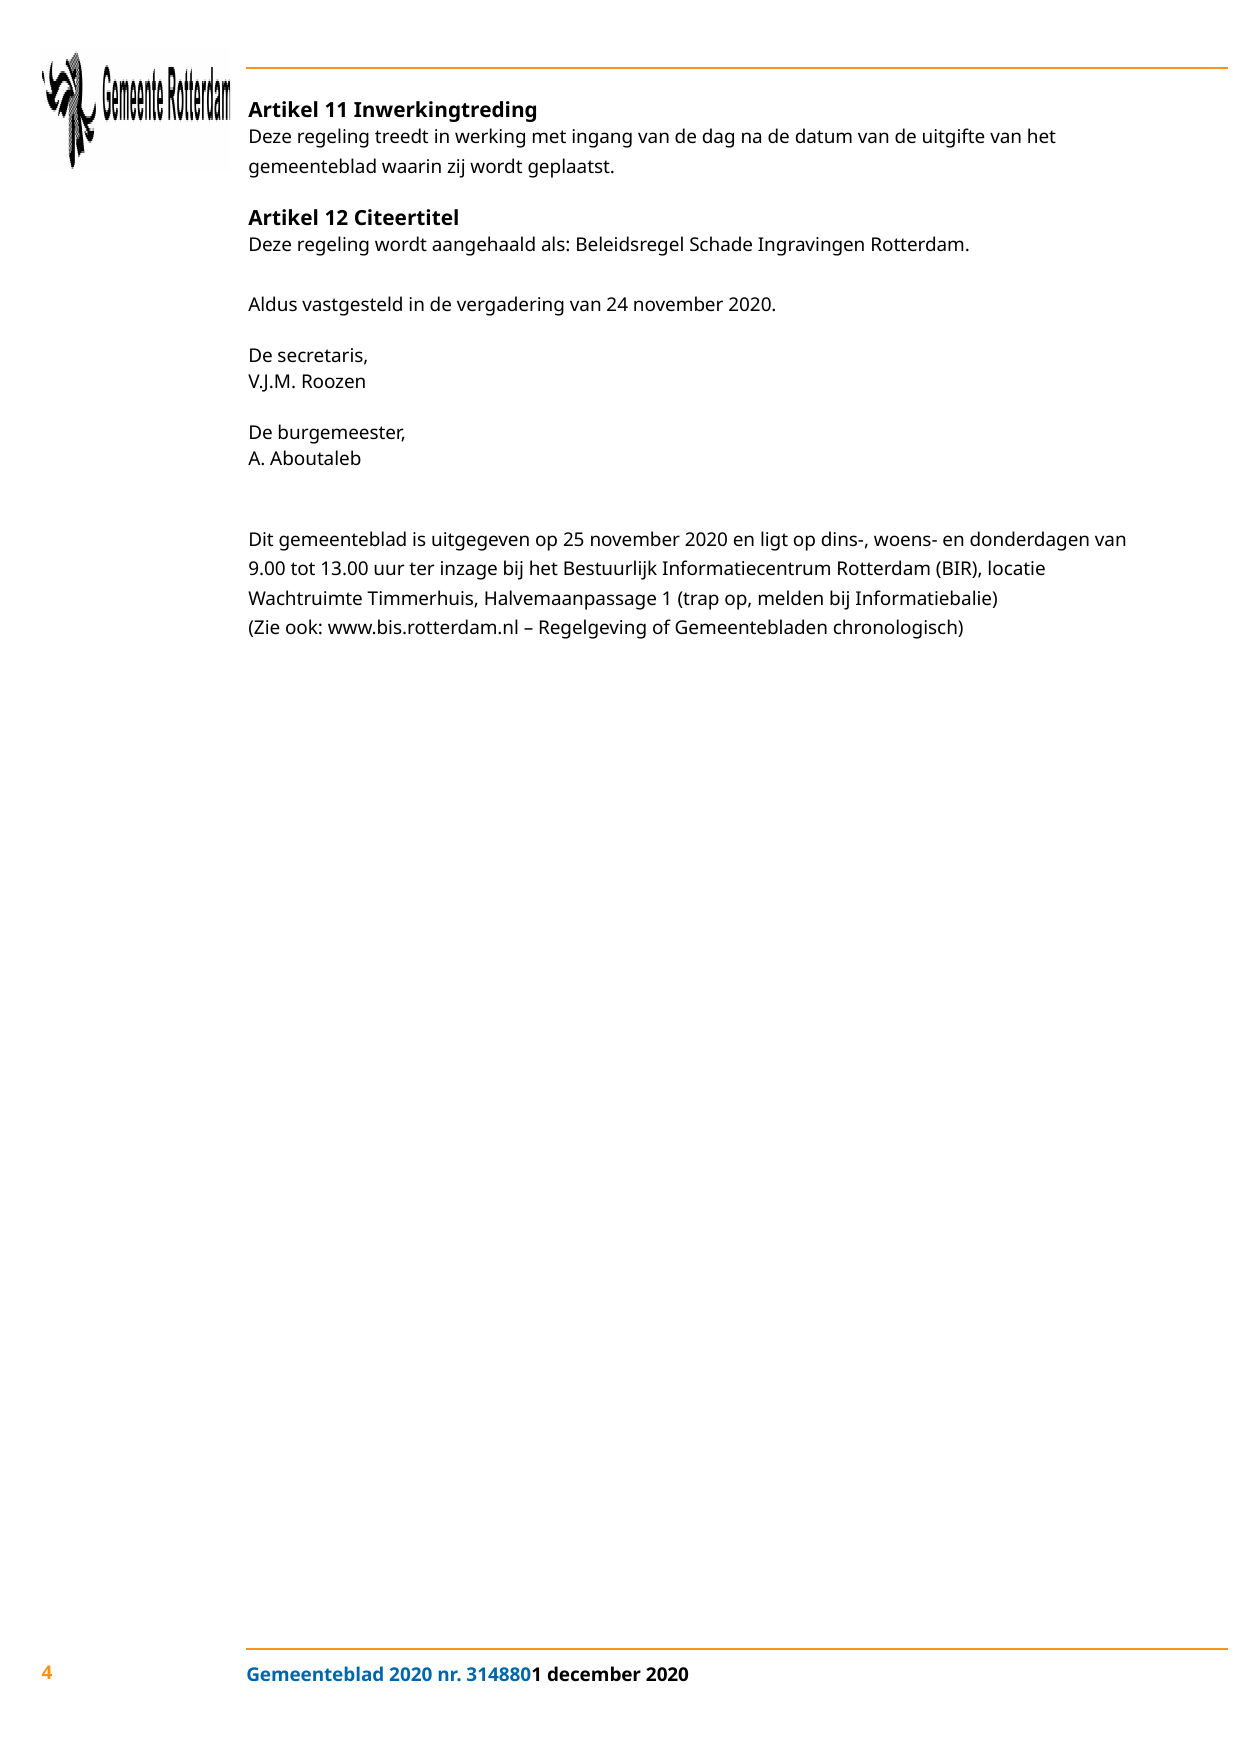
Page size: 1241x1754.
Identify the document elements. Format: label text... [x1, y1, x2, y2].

text A. Aboutaleb [248, 445, 1152, 471]
text (Zie ook: www.bis.rotterdam.nl – Regelgeving of Gemeentebladen chronologisch) [248, 614, 1152, 640]
text Artikel 12 Citeertitel [248, 203, 1152, 232]
text De burgemeester, [248, 419, 1152, 445]
text Dit gemeenteblad is uitgegeven op 25 november 2020 en ligt op dins-, woens- en donderdagen van 9.00 tot 13.00 uur ter inzage bij het Bestuurlijk Informatiecentrum Rotterdam (BIR), locatie Wachtruimte Timmerhuis, Halvemaanpassage 1 (trap op, melden bij Informatiebalie) [248, 526, 1152, 611]
text Deze regeling wordt aangehaald als: Beleidsregel Schade Ingravingen Rotterdam. [248, 232, 1152, 257]
picture [41, 47, 231, 172]
text De secretaris, [248, 342, 1152, 368]
text Aldus vastgesteld in de vergadering van 24 november 2020. [248, 291, 1152, 317]
text V.J.M. Roozen [248, 368, 1152, 394]
text Deze regeling treedt in werking met ingang van de dag na de datum van de uitgifte van het gemeenteblad waarin zij wordt geplaatst. [248, 123, 1152, 178]
text Artikel 11 Inwerkingtreding [248, 95, 1152, 123]
